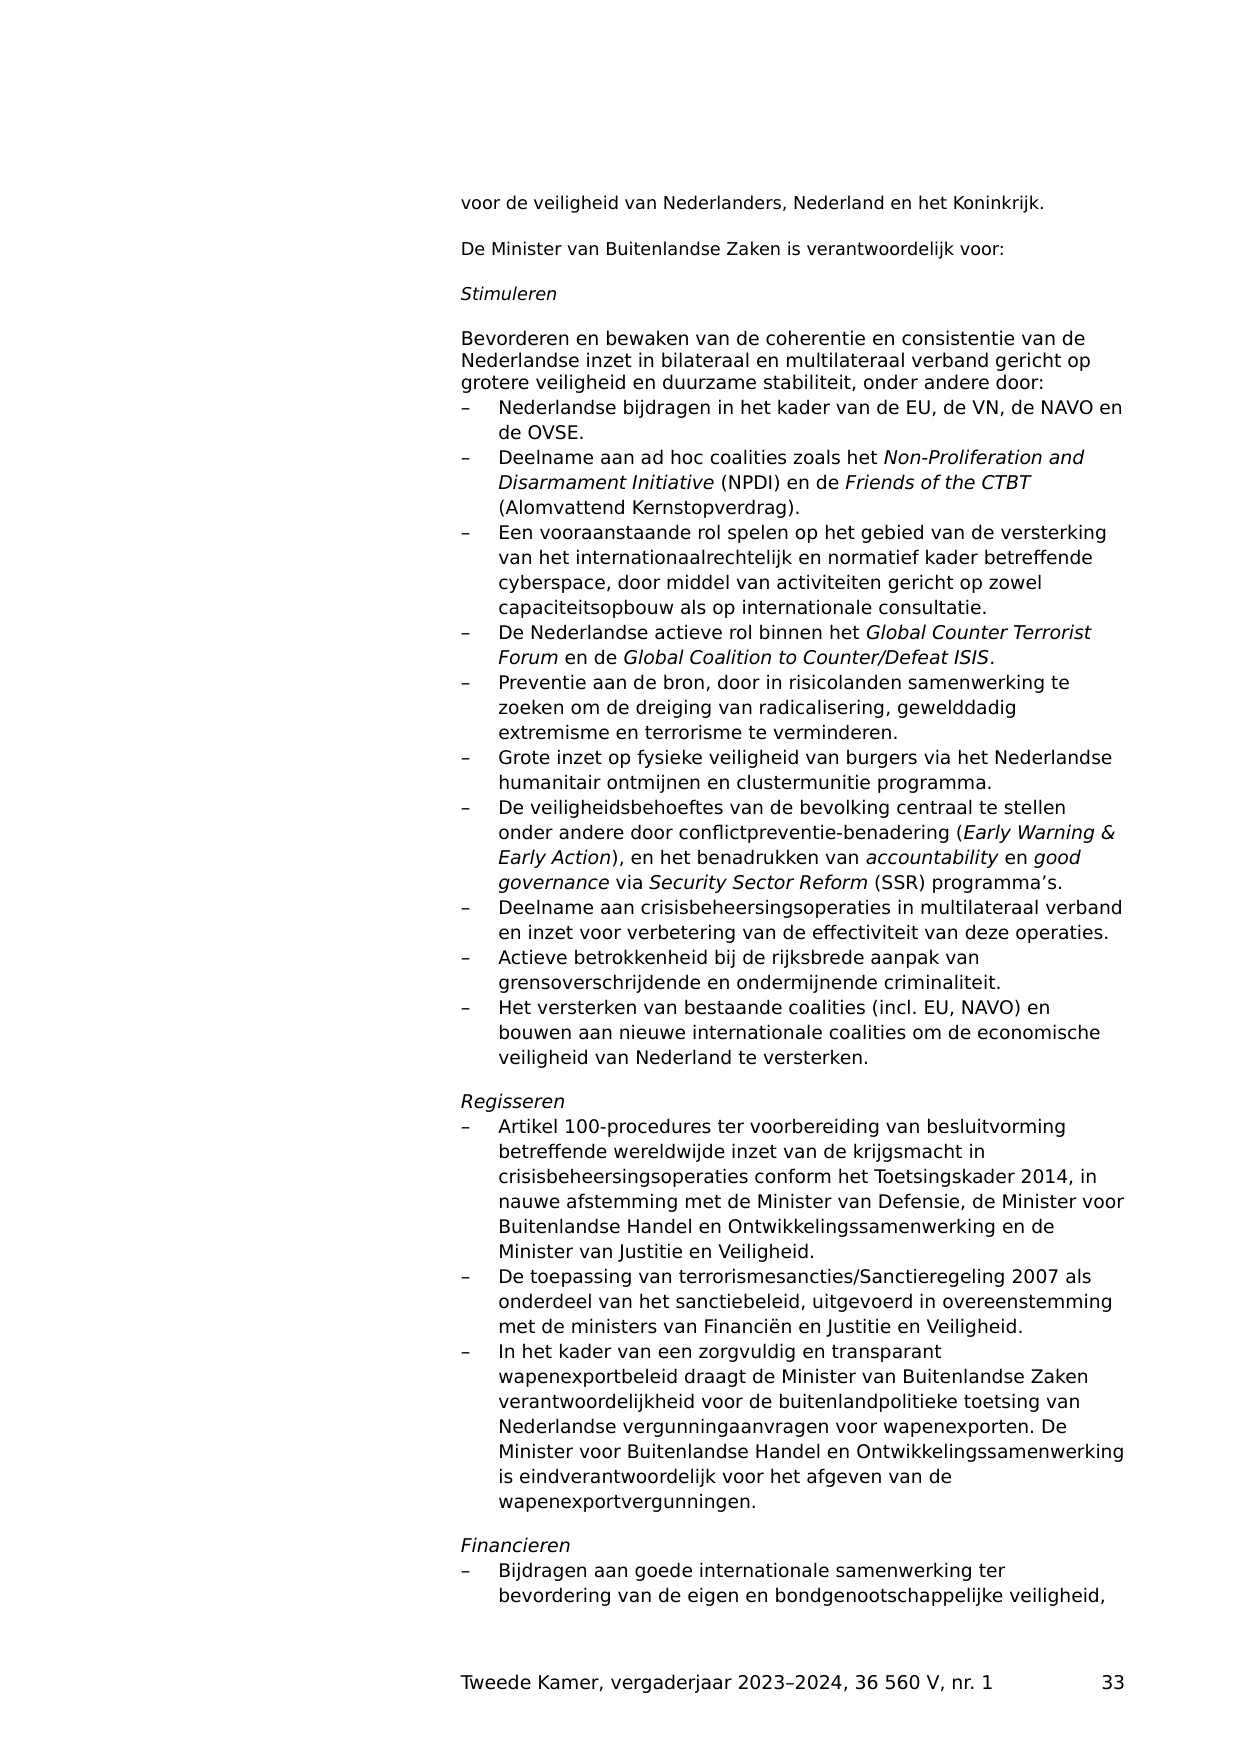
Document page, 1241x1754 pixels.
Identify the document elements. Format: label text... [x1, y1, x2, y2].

text De Minister van Buitenlandse Zaken is verantwoordelijk voor: [461, 237, 1125, 259]
list De toepassing van terrorismesancties/Sanctieregeling 2007 als onderdeel van het sanctiebeleid, uitgevoerd in overeenstemming met de ministers van Financiën en Justitie en Veiligheid. [461, 1263, 1125, 1338]
list Een vooraanstaande rol spelen op het gebied van de versterking van het internationaalrechtelijk en normatief kader betreffende cyberspace, door middel van activiteiten gericht op zowel capaciteitsopbouw als op internationale consultatie. [461, 519, 1125, 619]
text voor de veiligheid van Nederlanders, Nederland en het Koninkrijk. [461, 191, 1125, 214]
text Bevorderen en bewaken van de coherentie en consistentie van de Nederlandse inzet in bilateraal en multilateraal verband gericht op grotere veiligheid en duurzame stabiliteit, onder andere door: [461, 328, 1125, 394]
list Deelname aan ad hoc coalities zoals het Non-Proliferation and Disarmament Initiative (NPDI) en de Friends of the CTBT (Alomvattend Kernstopverdrag). [461, 444, 1125, 519]
text Financieren [461, 1535, 1125, 1557]
text Regisseren [461, 1091, 1125, 1113]
text Stimuleren [461, 282, 1125, 305]
list Actieve betrokkenheid bij de rijksbrede aanpak van grensoverschrijdende en ondermijnende criminaliteit. [461, 944, 1125, 994]
list Bijdragen aan goede internationale samenwerking ter bevordering van de eigen en bondgenootschappelijke veiligheid, [461, 1557, 1125, 1607]
list Grote inzet op fysieke veiligheid van burgers via het Nederlandse humanitair ontmijnen en clustermunitie programma. [461, 744, 1125, 794]
list In het kader van een zorgvuldig en transparant wapenexportbeleid draagt de Minister van Buitenlandse Zaken verantwoordelijkheid voor de buitenlandpolitieke toetsing van Nederlandse vergunningaanvragen voor wapenexporten. De Minister voor Buitenlandse Handel en Ontwikkelingssamenwerking is eindverantwoordelijk voor het afgeven van de wapenexportvergunningen. [461, 1338, 1125, 1513]
list Deelname aan crisisbeheersingsoperaties in multilateraal verband en inzet voor verbetering van de effectiviteit van deze operaties. [461, 894, 1125, 944]
list Preventie aan de bron, door in risicolanden samenwerking te zoeken om de dreiging van radicalisering, gewelddadig extremisme en terrorisme te verminderen. [461, 669, 1125, 744]
list De veiligheidsbehoeftes van de bevolking centraal te stellen onder andere door conflictpreventie-benadering (Early Warning & Early Action), en het benadrukken van accountability en good governance via Security Sector Reform (SSR) programma’s. [461, 794, 1125, 894]
list Het versterken van bestaande coalities (incl. EU, NAVO) en bouwen aan nieuwe internationale coalities om de economische veiligheid van Nederland te versterken. [461, 994, 1125, 1069]
list Nederlandse bijdragen in het kader van de EU, de VN, de NAVO en de OVSE. [461, 394, 1125, 444]
list De Nederlandse actieve rol binnen het Global Counter Terrorist Forum en de Global Coalition to Counter/Defeat ISIS. [461, 619, 1125, 669]
list Artikel 100-procedures ter voorbereiding van besluitvorming betreffende wereldwijde inzet van de krijgsmacht in crisisbeheersingsoperaties conform het Toetsingskader 2014, in nauwe afstemming met de Minister van Defensie, de Minister voor Buitenlandse Handel en Ontwikkelingssamenwerking en de Minister van Justitie en Veiligheid. [461, 1113, 1125, 1263]
